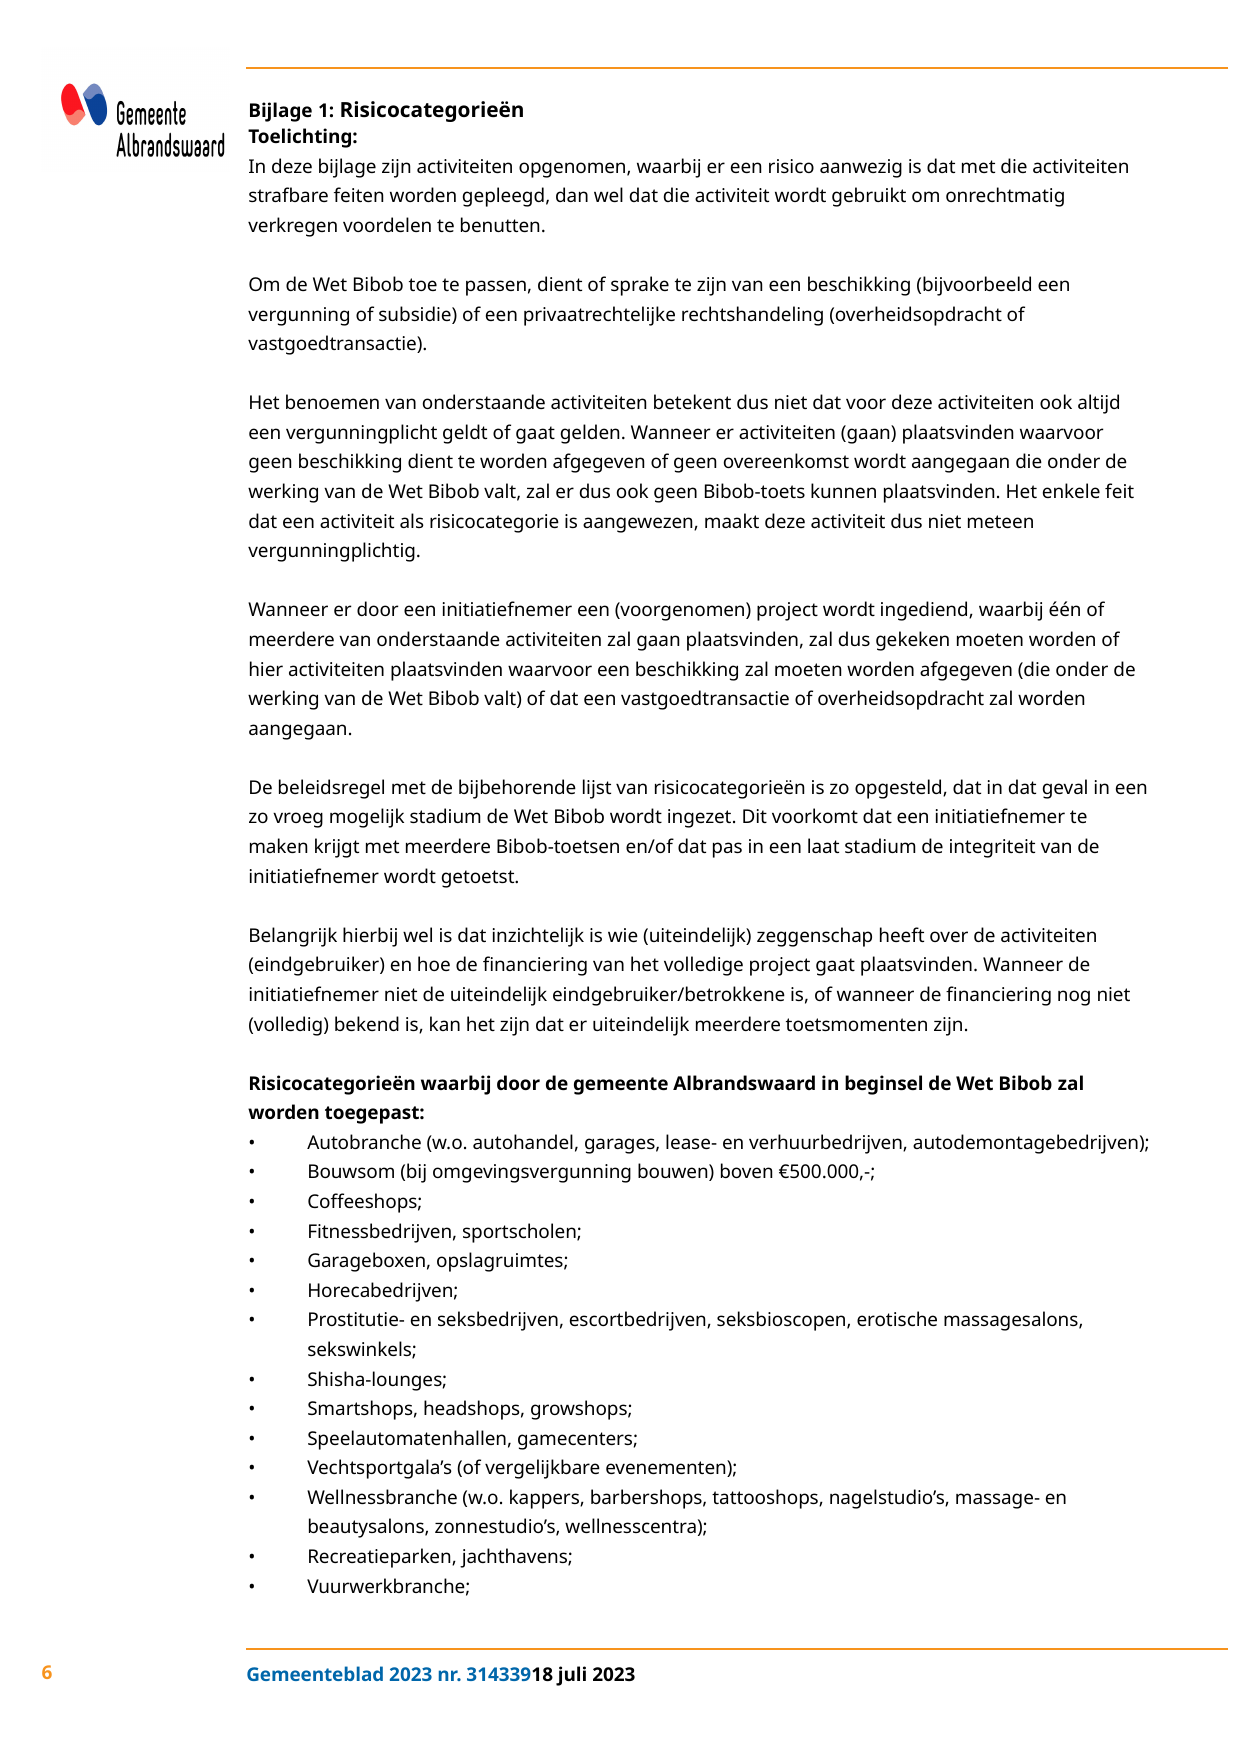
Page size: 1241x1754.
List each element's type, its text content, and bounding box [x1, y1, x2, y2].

text In deze bijlage zijn activiteiten opgenomen, waarbij er een risico aanwezig is dat met die activiteiten strafbare feiten worden gepleegd, dan wel dat die activiteit wordt gebruikt om onrechtmatig verkregen voordelen te benutten. [248, 153, 1152, 238]
text Bijlage 1: Risicocategorieën [248, 95, 1152, 123]
list Bouwsom (bij omgevingsvergunning bouwen) boven €500.000,-; [248, 1159, 1152, 1184]
list Horecabedrijven; [248, 1277, 1152, 1303]
text Om de Wet Bibob toe te passen, dient of sprake te zijn van een beschikking (bijvoorbeeld een vergunning of subsidie) of een privaatrechtelijke rechtshandeling (overheidsopdracht of vastgoedtransactie). [248, 271, 1152, 356]
text Belangrijk hierbij wel is dat inzichtelijk is wie (uiteindelijk) zeggenschap heeft over de activiteiten (eindgebruiker) en hoe de financiering van het volledige project gaat plaatsvinden. Wanneer de initiatiefnemer niet de uiteindelijk eindgebruiker/betrokkene is, of wanneer de financiering nog niet (volledig) bekend is, kan het zijn dat er uiteindelijk meerdere toetsmomenten zijn. [248, 922, 1152, 1037]
list Fitnessbedrijven, sportscholen; [248, 1218, 1152, 1244]
list Shisha-lounges; [248, 1366, 1152, 1392]
list Wellnessbranche (w.o. kappers, barbershops, tattooshops, nagelstudio’s, massage- en beautysalons, zonnestudio’s, wellnesscentra); [248, 1484, 1152, 1539]
text Het benoemen van onderstaande activiteiten betekent dus niet dat voor deze activiteiten ook altijd een vergunningplicht geldt of gaat gelden. Wanneer er activiteiten (gaan) plaatsvinden waarvoor geen beschikking dient te worden afgegeven of geen overeenkomst wordt aangegaan die onder de werking van de Wet Bibob valt, zal er dus ook geen Bibob-toets kunnen plaatsvinden. Het enkele feit dat een activiteit als risicocategorie is aangewezen, maakt deze activiteit dus niet meteen vergunningplichtig. [248, 389, 1152, 563]
list Garageboxen, opslagruimtes; [248, 1247, 1152, 1273]
list Prostitutie- en seksbedrijven, escortbedrijven, seksbioscopen, erotische massagesalons, sekswinkels; [248, 1307, 1152, 1362]
text De beleidsregel met de bijbehorende lijst van risicocategorieën is zo opgesteld, dat in dat geval in een zo vroeg mogelijk stadium de Wet Bibob wordt ingezet. Dit voorkomt dat een initiatiefnemer te maken krijgt met meerdere Bibob-toetsen en/of dat pas in een laat stadium de integriteit van de initiatiefnemer wordt getoetst. [248, 774, 1152, 889]
list Smartshops, headshops, growshops; [248, 1395, 1152, 1421]
list Vuurwerkbranche; [248, 1573, 1152, 1599]
list Recreatieparken, jachthavens; [248, 1543, 1152, 1569]
list Vechtsportgala’s (of vergelijkbare evenementen); [248, 1454, 1152, 1480]
text Toelichting: [248, 123, 1152, 149]
list Coffeeshops; [248, 1188, 1152, 1214]
list Autobranche (w.o. autohandel, garages, lease- en verhuurbedrijven, autodemontagebedrijven); [248, 1129, 1152, 1155]
list Speelautomatenhallen, gamecenters; [248, 1425, 1152, 1451]
text Wanneer er door een initiatiefnemer een (voorgenomen) project wordt ingediend, waarbij één of meerdere van onderstaande activiteiten zal gaan plaatsvinden, zal dus gekeken moeten worden of hier activiteiten plaatsvinden waarvoor een beschikking zal moeten worden afgegeven (die onder de werking van de Wet Bibob valt) of dat een vastgoedtransactie of overheidsopdracht zal worden aangegaan. [248, 597, 1152, 741]
picture [41, 47, 231, 172]
text Risicocategorieën waarbij door de gemeente Albrandswaard in beginsel de Wet Bibob zal worden toegepast: [248, 1070, 1152, 1125]
